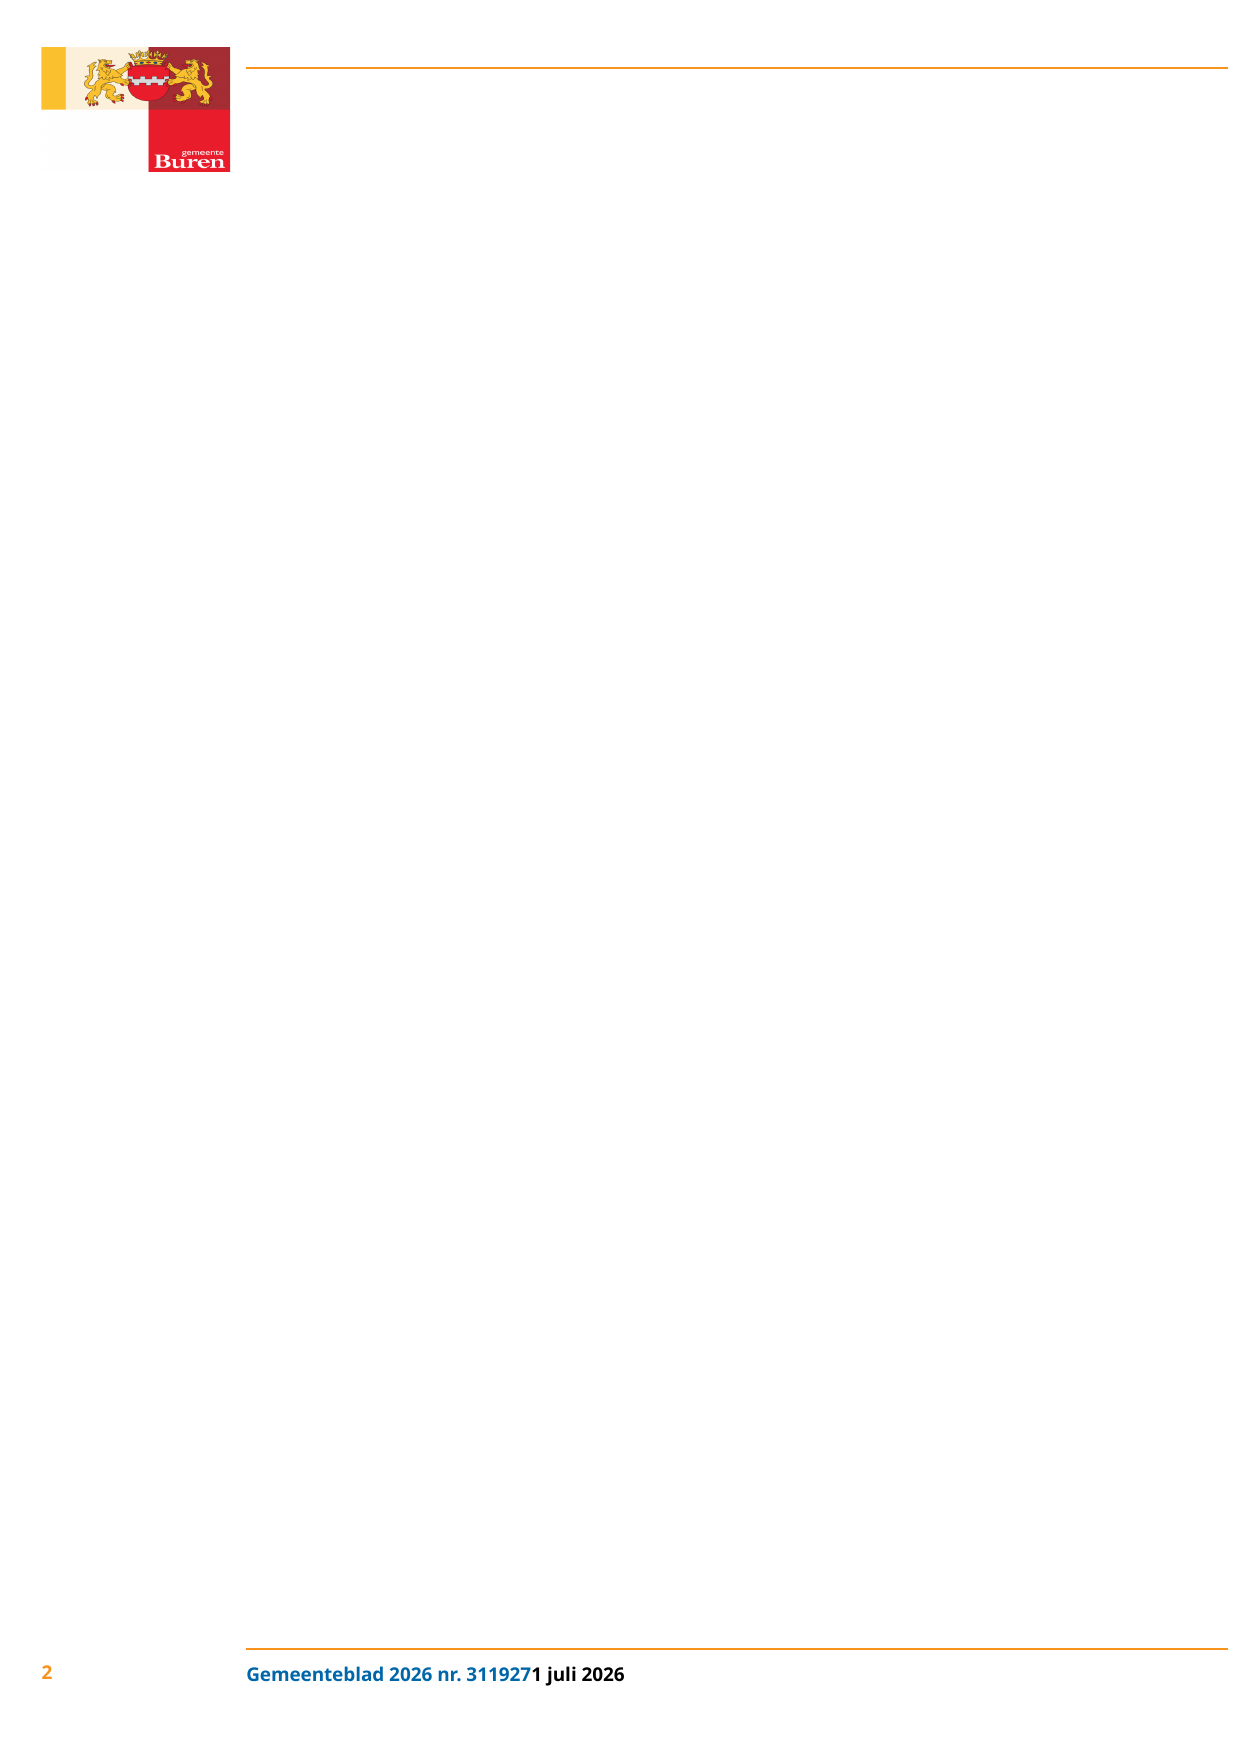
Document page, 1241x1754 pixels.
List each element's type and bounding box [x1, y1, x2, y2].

picture [41, 47, 231, 172]
